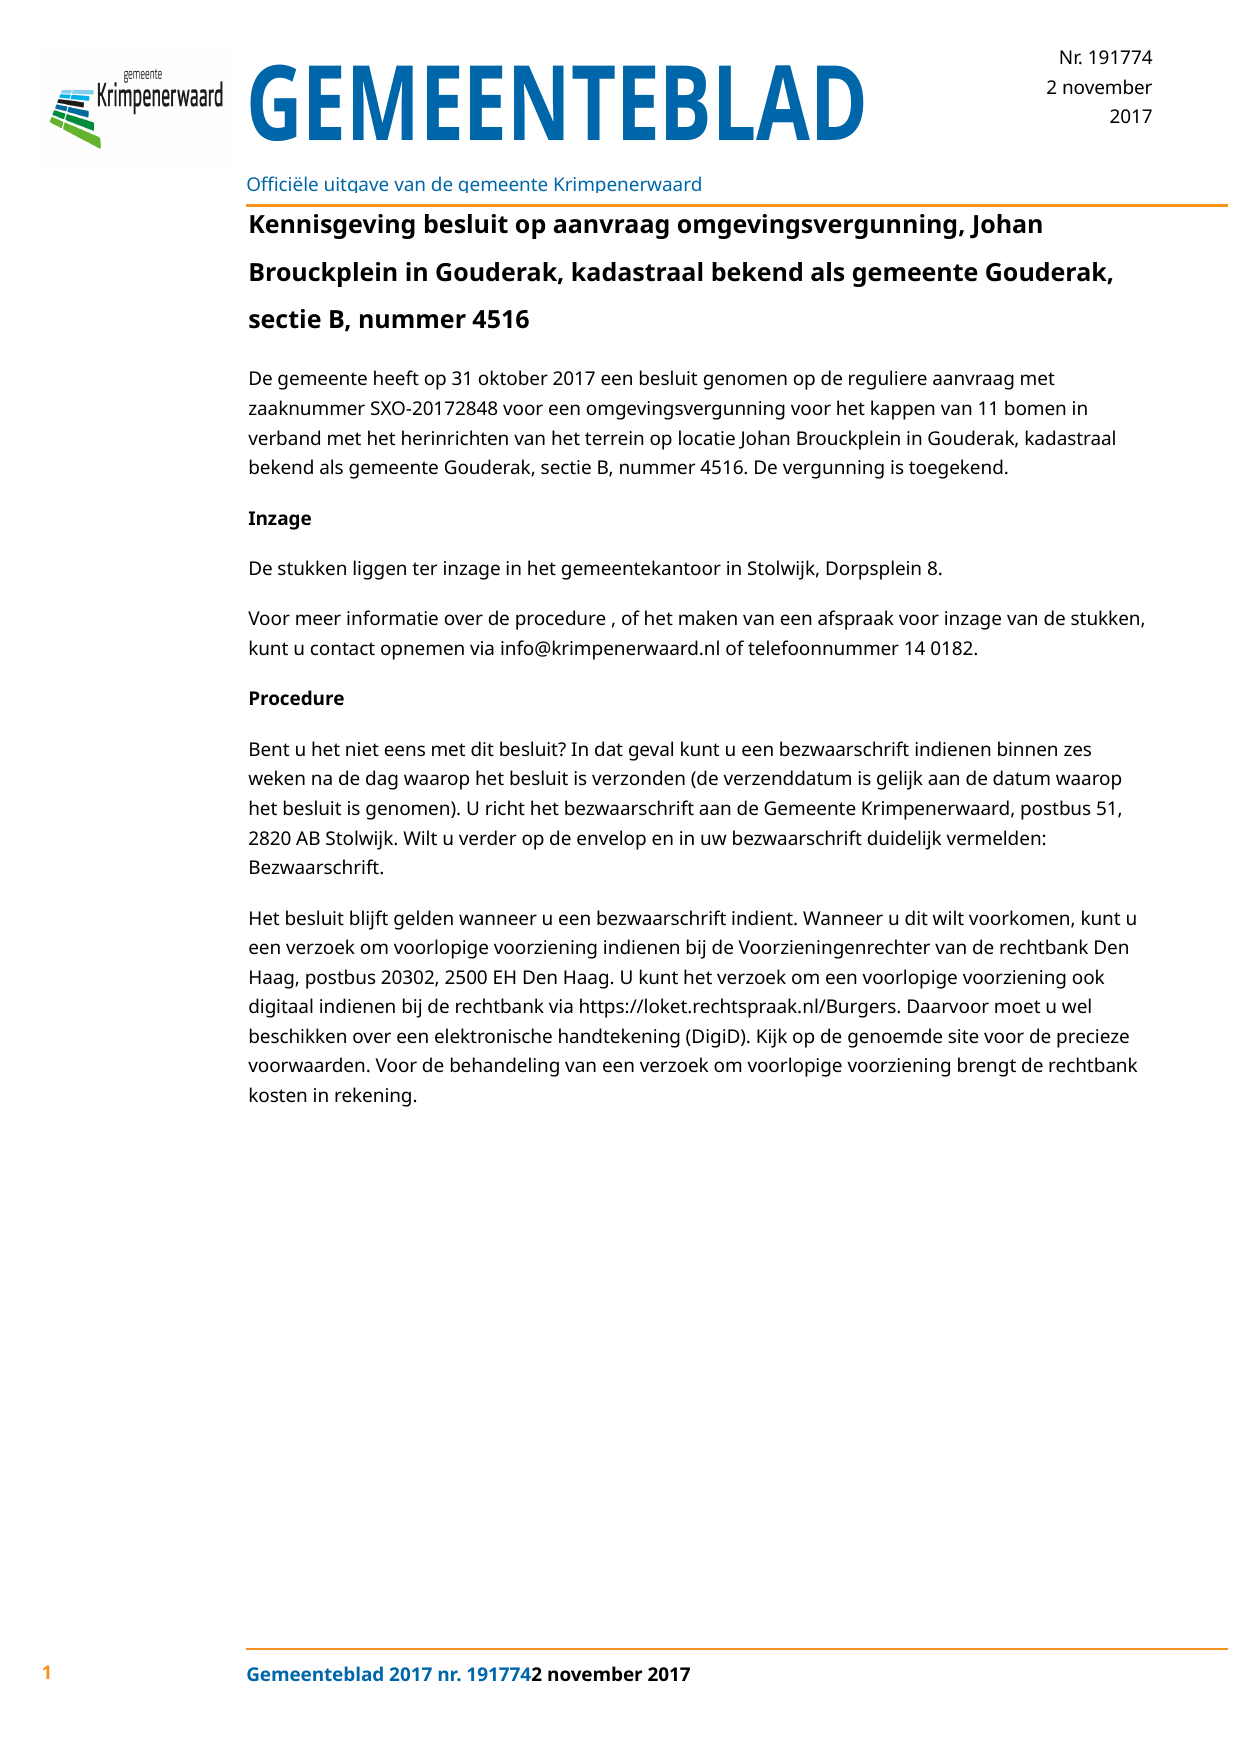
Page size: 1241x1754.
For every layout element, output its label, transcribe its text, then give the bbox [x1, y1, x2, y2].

text Procedure [248, 686, 1152, 711]
text Kennisgeving besluit op aanvraag omgevingsvergunning, Johan Brouckplein in Gouderak, kadastraal bekend als gemeente Gouderak, sectie B, nummer 4516 [248, 207, 1152, 336]
text Bent u het niet eens met dit besluit? In dat geval kunt u een bezwaarschrift indienen binnen zes weken na de dag waarop het besluit is verzonden (de verzenddatum is gelijk aan de datum waarop het besluit is genomen). U richt het bezwaarschrift aan de Gemeente Krimpenerwaard, postbus 51, 2820 AB Stolwijk. Wilt u verder op de envelop en in uw bezwaarschrift duidelijk vermelden: Bezwaarschrift. [248, 736, 1152, 880]
text Inzage [248, 505, 1152, 530]
text De gemeente heeft op 31 oktober 2017 een besluit genomen op de reguliere aanvraag met zaaknummer SXO-20172848 voor een omgevingsvergunning voor het kappen van 11 bomen in verband met het herinrichten van het terrein op locatie Johan Brouckplein in Gouderak, kadastraal bekend als gemeente Gouderak, sectie B, nummer 4516. De vergunning is toegekend. [248, 366, 1152, 480]
picture [41, 47, 231, 172]
text De stukken liggen ter inzage in het gemeentekantoor in Stolwijk, Dorpsplein 8. [248, 555, 1152, 581]
text Het besluit blijft gelden wanneer u een bezwaarschrift indient. Wanneer u dit wilt voorkomen, kunt u een verzoek om voorlopige voorziening indienen bij de Voorzieningenrechter van de rechtbank Den Haag, postbus 20302, 2500 EH Den Haag. U kunt het verzoek om een voorlopige voorziening ook digitaal indienen bij de rechtbank via https://loket.rechtspraak.nl/Burgers. Daarvoor moet u wel beschikken over een elektronische handtekening (DigiD). Kijk op de genoemde site voor de precieze voorwaarden. Voor de behandeling van een verzoek om voorlopige voorziening brengt de rechtbank kosten in rekening. [248, 905, 1152, 1108]
text Voor meer informatie over de procedure , of het maken van een afspraak voor inzage van de stukken, kunt u contact opnemen via info@krimpenerwaard.nl of telefoonnummer 14 0182. [248, 606, 1152, 661]
